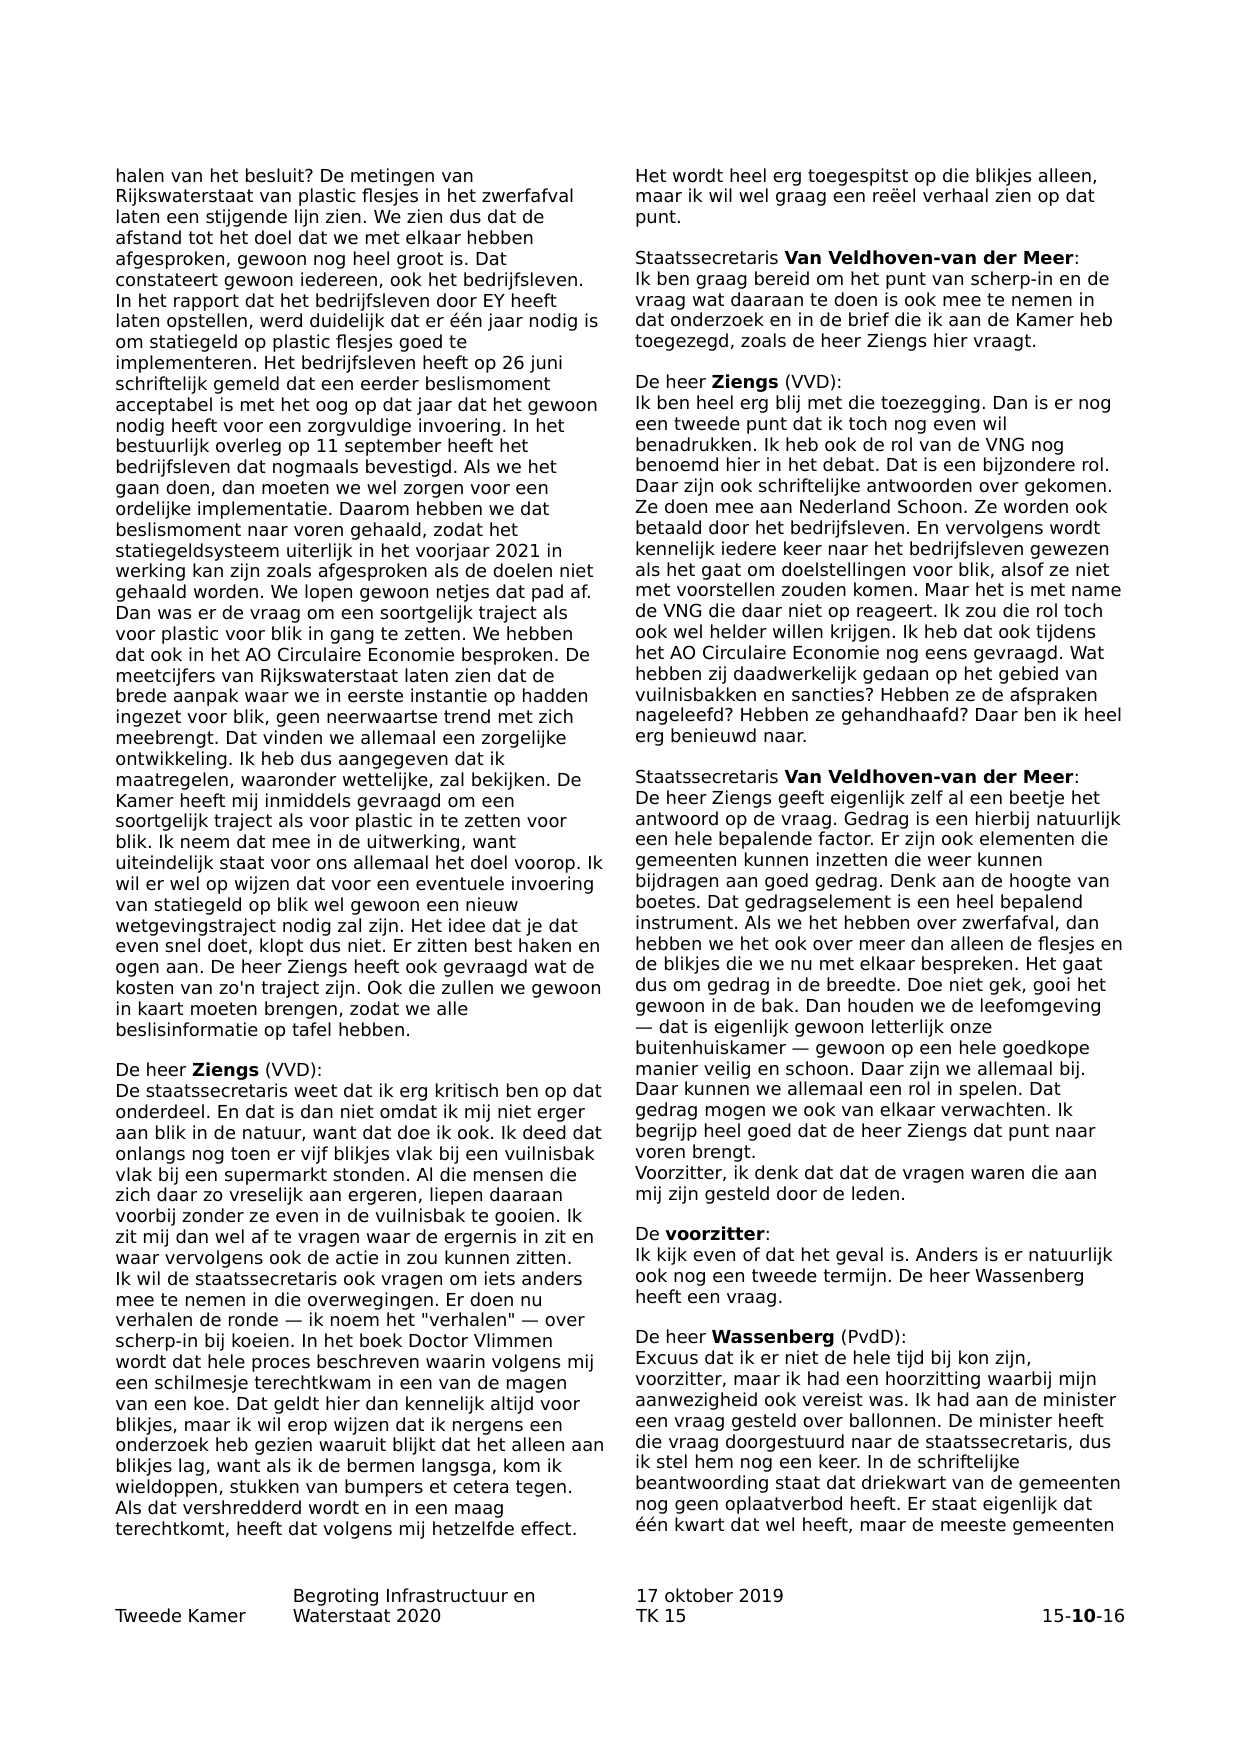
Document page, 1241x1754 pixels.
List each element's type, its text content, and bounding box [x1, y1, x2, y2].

text Ik wil de staatssecretaris ook vragen om iets anders mee te nemen in die overwegingen. Er doen nu verhalen de ronde — ik noem het "verhalen" — over scherp-in bij koeien. In het boek Doctor Vlimmen wordt dat hele proces beschreven waarin volgens mij een schilmesje terechtkwam in een van de magen van een koe. Dat geldt hier dan kennelijk altijd voor blikjes, maar ik wil erop wijzen dat ik nergens een onderzoek heb gezien waaruit blijkt dat het alleen aan blikjes lag, want als ik de bermen langsga, kom ik wieldoppen, stukken van bumpers et cetera tegen. Als dat vershredderd wordt en in een maag terechtkomt, heeft dat volgens mij hetzelfde effect. [115, 1268, 605, 1539]
text Dan was er de vraag om een soortgelijk traject als voor plastic voor blik in gang te zetten. We hebben dat ook in het AO Circulaire Economie besproken. De meetcijfers van Rijkswaterstaat laten zien dat de brede aanpak waar we in eerste instantie op hadden ingezet voor blik, geen neerwaartse trend met zich meebrengt. Dat vinden we allemaal een zorgelijke ontwikkeling. Ik heb dus aangegeven dat ik maatregelen, waaronder wettelijke, zal bekijken. De Kamer heeft mij inmiddels gevraagd om een soortgelijk traject als voor plastic in te zetten voor blik. Ik neem dat mee in de uitwerking, want uiteindelijk staat voor ons allemaal het doel voorop. Ik wil er wel op wijzen dat voor een eventuele invoering van statiegeld op blik wel gewoon een nieuw wetgevingstraject nodig zal zijn. Het idee dat je dat even snel doet, klopt dus niet. Er zitten best haken en ogen aan. De heer Ziengs heeft ook gevraagd wat de kosten van zo'n traject zijn. Ook die zullen we gewoon in kaart moeten brengen, zodat we alle beslisinformatie op tafel hebben. [115, 603, 605, 1040]
text De voorzitter: [635, 1224, 1125, 1245]
text Het wordt heel erg toegespitst op die blikjes alleen, maar ik wil wel graag een reëel verhaal zien op dat punt. [635, 165, 1125, 228]
text Staatssecretaris Van Veldhoven-van der Meer: [635, 767, 1125, 787]
text De heer Wassenberg (PvdD): [635, 1327, 1125, 1348]
text Voorzitter, ik denk dat dat de vragen waren die aan mij zijn gesteld door de leden. [635, 1162, 1125, 1204]
text De heer Ziengs geeft eigenlijk zelf al een beetje het antwoord op de vraag. Gedrag is een hierbij natuurlijk een hele bepalende factor. Er zijn ook elementen die gemeenten kunnen inzetten die weer kunnen bijdragen aan goed gedrag. Denk aan de hoogte van boetes. Dat gedragselement is een heel bepalend instrument. Als we het hebben over zwerfafval, dan hebben we het ook over meer dan alleen de flesjes en de blikjes die we nu met elkaar bespreken. Het gaat dus om gedrag in de breedte. Doe niet gek, gooi het gewoon in de bak. Dan houden we de leefomgeving — dat is eigenlijk gewoon letterlijk onze buitenhuiskamer — gewoon op een hele goedkope manier veilig en schoon. Daar zijn we allemaal bij. Daar kunnen we allemaal een rol in spelen. Dat gedrag mogen we ook van elkaar verwachten. Ik begrijp heel goed dat de heer Ziengs dat punt naar voren brengt. [635, 787, 1125, 1162]
text De staatssecretaris weet dat ik erg kritisch ben op dat onderdeel. En dat is dan niet omdat ik mij niet erger aan blik in de natuur, want dat doe ik ook. Ik deed dat onlangs nog toen er vijf blikjes vlak bij een vuilnisbak vlak bij een supermarkt stonden. Al die mensen die zich daar zo vreselijk aan ergeren, liepen daaraan voorbij zonder ze even in de vuilnisbak te gooien. Ik zit mij dan wel af te vragen waar de ergernis in zit en waar vervolgens ook de actie in zou kunnen zitten. [115, 1081, 605, 1268]
text Ik ben graag bereid om het punt van scherp-in en de vraag wat daaraan te doen is ook mee te nemen in dat onderzoek en in de brief die ik aan de Kamer heb toegezegd, zoals de heer Ziengs hier vraagt. [635, 268, 1125, 352]
text Excuus dat ik er niet de hele tijd bij kon zijn, voorzitter, maar ik had een hoorzitting waarbij mijn aanwezigheid ook vereist was. Ik had aan de minister een vraag gesteld over ballonnen. De minister heeft die vraag doorgestuurd naar de staatssecretaris, dus ik stel hem nog een keer. In de schriftelijke beantwoording staat dat driekwart van de gemeenten nog geen oplaatverbod heeft. Er staat eigenlijk dat één kwart dat wel heeft, maar de meeste gemeenten [635, 1348, 1125, 1536]
text Ik ben heel erg blij met die toezegging. Dan is er nog een tweede punt dat ik toch nog even wil benadrukken. Ik heb ook de rol van de VNG nog benoemd hier in het debat. Dat is een bijzondere rol. Daar zijn ook schriftelijke antwoorden over gekomen. Ze doen mee aan Nederland Schoon. Ze worden ook betaald door het bedrijfsleven. En vervolgens wordt kennelijk iedere keer naar het bedrijfsleven gewezen als het gaat om doelstellingen voor blik, alsof ze niet met voorstellen zouden komen. Maar het is met name de VNG die daar niet op reageert. Ik zou die rol toch ook wel helder willen krijgen. Ik heb dat ook tijdens het AO Circulaire Economie nog eens gevraagd. Wat hebben zij daadwerkelijk gedaan op het gebied van vuilnisbakken en sancties? Hebben ze de afspraken nageleefd? Hebben ze gehandhaafd? Daar ben ik heel erg benieuwd naar. [635, 393, 1125, 747]
text halen van het besluit? De metingen van Rijkswaterstaat van plastic flesjes in het zwerfafval laten een stijgende lijn zien. We zien dus dat de afstand tot het doel dat we met elkaar hebben afgesproken, gewoon nog heel groot is. Dat constateert gewoon iedereen, ook het bedrijfsleven. In het rapport dat het bedrijfsleven door EY heeft laten opstellen, werd duidelijk dat er één jaar nodig is om statiegeld op plastic flesjes goed te implementeren. Het bedrijfsleven heeft op 26 juni schriftelijk gemeld dat een eerder beslismoment acceptabel is met het oog op dat jaar dat het gewoon nodig heeft voor een zorgvuldige invoering. In het bestuurlijk overleg op 11 september heeft het bedrijfsleven dat nogmaals bevestigd. Als we het gaan doen, dan moeten we wel zorgen voor een ordelijke implementatie. Daarom hebben we dat beslismoment naar voren gehaald, zodat het statiegeldsysteem uiterlijk in het voorjaar 2021 in werking kan zijn zoals afgesproken als de doelen niet gehaald worden. We lopen gewoon netjes dat pad af. [115, 165, 605, 603]
text Ik kijk even of dat het geval is. Anders is er natuurlijk ook nog een tweede termijn. De heer Wassenberg heeft een vraag. [635, 1245, 1125, 1307]
text De heer Ziengs (VVD): [115, 1060, 605, 1081]
text De heer Ziengs (VVD): [635, 372, 1125, 393]
text Staatssecretaris Van Veldhoven-van der Meer: [635, 248, 1125, 268]
